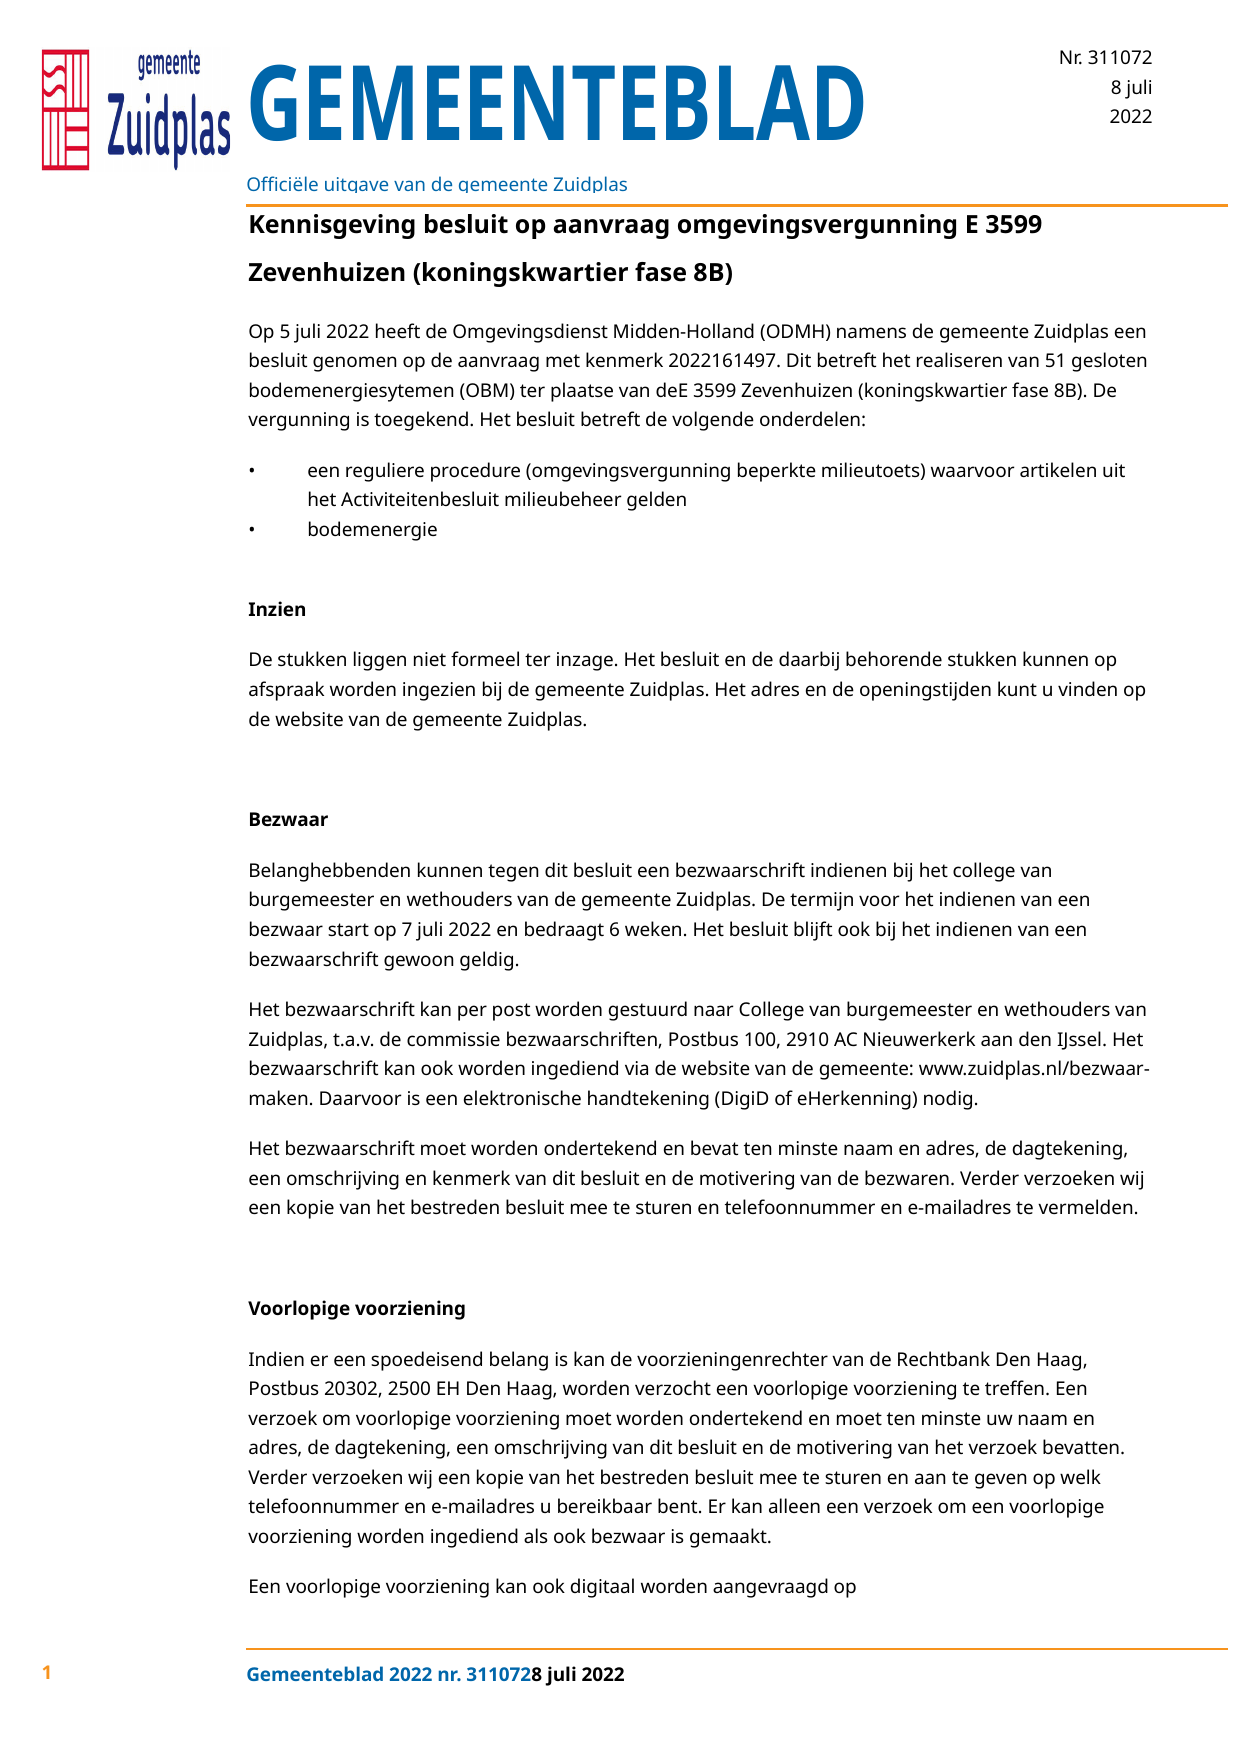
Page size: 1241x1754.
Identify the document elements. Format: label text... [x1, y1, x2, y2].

text Indien er een spoedeisend belang is kan de voorzieningenrechter van de Rechtbank Den Haag, Postbus 20302, 2500 EH Den Haag, worden verzocht een voorlopige voorziening te treffen. Een verzoek om voorlopige voorziening moet worden ondertekend en moet ten minste uw naam en adres, de dagtekening, een omschrijving van dit besluit en de motivering van het verzoek bevatten. Verder verzoeken wij een kopie van het bestreden besluit mee te sturen en aan te geven op welk telefoonnummer en e-mailadres u bereikbaar bent. Er kan alleen een verzoek om een voorlopige voorziening worden ingediend als ook bezwaar is gemaakt. [248, 1346, 1152, 1549]
text Het bezwaarschrift moet worden ondertekend en bevat ten minste naam en adres, de dagtekening, een omschrijving en kenmerk van dit besluit en de motivering van de bezwaren. Verder verzoeken wij een kopie van het bestreden besluit mee te sturen en telefoonnummer en e-mailadres te vermelden. [248, 1135, 1152, 1220]
text De stukken liggen niet formeel ter inzage. Het besluit en de daarbij behorende stukken kunnen op afspraak worden ingezien bij de gemeente Zuidplas. Het adres en de openingstijden kunt u vinden op de website van de gemeente Zuidplas. [248, 647, 1152, 732]
text Voorlopige voorziening [248, 1295, 1152, 1321]
text Op 5 juli 2022 heeft de Omgevingsdienst Midden-Holland (ODMH) namens de gemeente Zuidplas een besluit genomen op de aanvraag met kenmerk 2022161497. Dit betreft het realiseren van 51 gesloten bodemenergiesytemen (OBM) ter plaatse van deE 3599 Zevenhuizen (koningskwartier fase 8B). De vergunning is toegekend. Het besluit betreft de volgende onderdelen: [248, 318, 1152, 432]
text Inzien [248, 596, 1152, 622]
list bodemenergie [248, 516, 1152, 542]
text Belanghebbenden kunnen tegen dit besluit een bezwaarschrift indienen bij het college van burgemeester en wethouders van de gemeente Zuidplas. De termijn voor het indienen van een bezwaar start op 7 juli 2022 en bedraagt 6 weken. Het besluit blijft ook bij het indienen van een bezwaarschrift gewoon geldig. [248, 857, 1152, 972]
text Bezwaar [248, 807, 1152, 832]
text Een voorlopige voorziening kan ook digitaal worden aangevraagd op [248, 1574, 1152, 1599]
text Kennisgeving besluit op aanvraag omgevingsvergunning E 3599 Zevenhuizen (koningskwartier fase 8B) [248, 207, 1152, 288]
list een reguliere procedure (omgevingsvergunning beperkte milieutoets) waarvoor artikelen uit het Activiteitenbesluit milieubeheer gelden [248, 457, 1152, 512]
picture [41, 47, 231, 172]
text Het bezwaarschrift kan per post worden gestuurd naar College van burgemeester en wethouders van Zuidplas, t.a.v. de commissie bezwaarschriften, Postbus 100, 2910 AC Nieuwerkerk aan den IJssel. Het bezwaarschrift kan ook worden ingediend via de website van de gemeente: www.zuidplas.nl/bezwaar-maken. Daarvoor is een elektronische handtekening (DigiD of eHerkenning) nodig. [248, 996, 1152, 1111]
